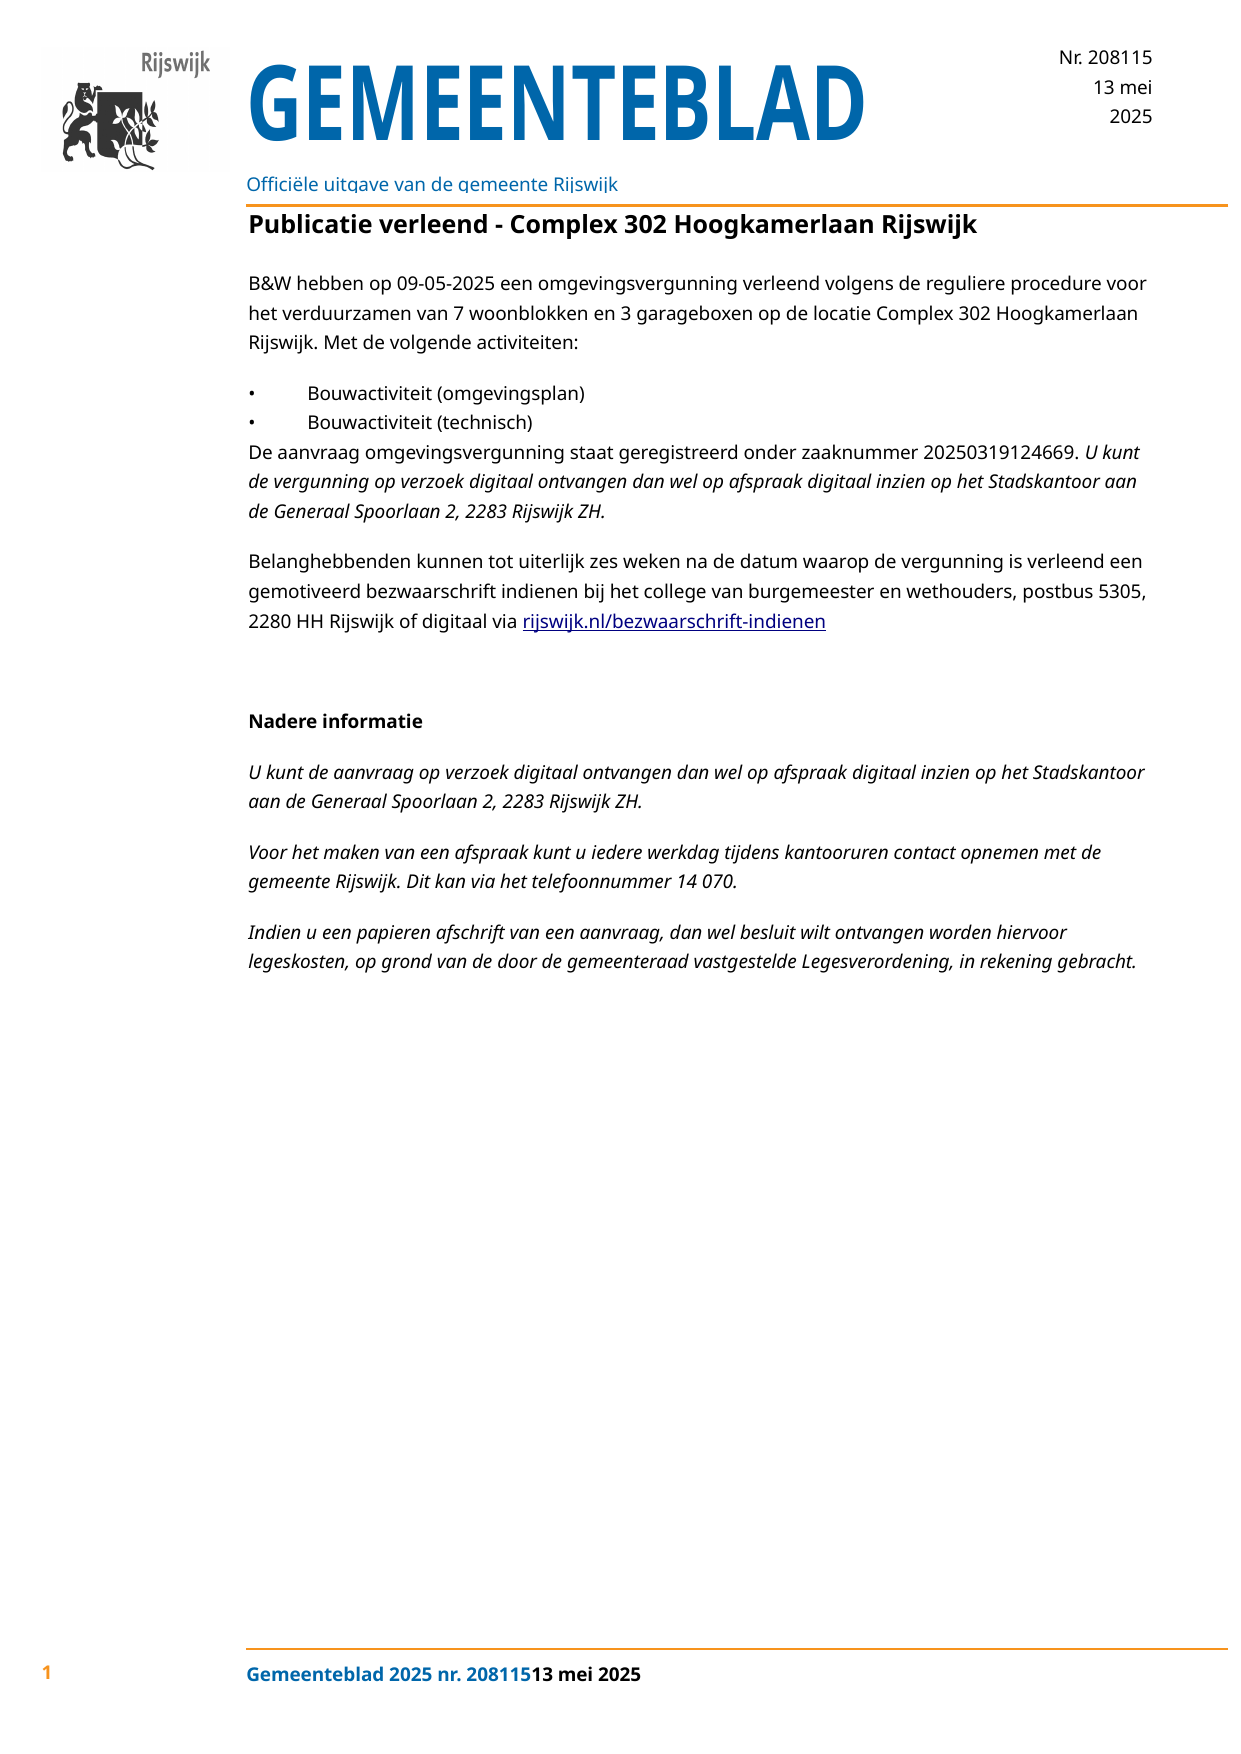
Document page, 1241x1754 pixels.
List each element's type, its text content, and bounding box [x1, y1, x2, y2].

text Indien u een papieren afschrift van een aanvraag, dan wel besluit wilt ontvangen worden hiervoor legeskosten, op grond van de door de gemeenteraad vastgestelde Legesverordening, in rekening gebracht. [248, 919, 1152, 974]
text De aanvraag omgevingsvergunning staat geregistreerd onder zaaknummer 20250319124669. U kunt de vergunning op verzoek digitaal ontvangen dan wel op afspraak digitaal inzien op het Stadskantoor aan de Generaal Spoorlaan 2, 2283 Rijswijk ZH. [248, 439, 1152, 524]
text Belanghebbenden kunnen tot uiterlijk zes weken na de datum waarop de vergunning is verleend een gemotiveerd bezwaarschrift indienen bij het college van burgemeester en wethouders, postbus 5305, 2280 HH Rijswijk of digitaal via rijswijk.nl/bezwaarschrift-indienen [248, 549, 1152, 633]
list Bouwactiviteit (technisch) [248, 409, 1152, 435]
picture [41, 47, 231, 172]
list Bouwactiviteit (omgevingsplan) [248, 380, 1152, 406]
text Voor het maken van een afspraak kunt u iedere werkdag tijdens kantooruren contact opnemen met de gemeente Rijswijk. Dit kan via het telefoonnummer 14 070. [248, 839, 1152, 894]
text U kunt de aanvraag op verzoek digitaal ontvangen dan wel op afspraak digitaal inzien op het Stadskantoor aan de Generaal Spoorlaan 2, 2283 Rijswijk ZH. [248, 759, 1152, 814]
text B&W hebben op 09-05-2025 een omgevingsvergunning verleend volgens de reguliere procedure voor het verduurzamen van 7 woonblokken en 3 garageboxen op de locatie Complex 302 Hoogkamerlaan Rijswijk. Met de volgende activiteiten: [248, 270, 1152, 355]
text Nadere informatie [248, 709, 1152, 734]
text Publicatie verleend - Complex 302 Hoogkamerlaan Rijswijk [248, 207, 1152, 241]
